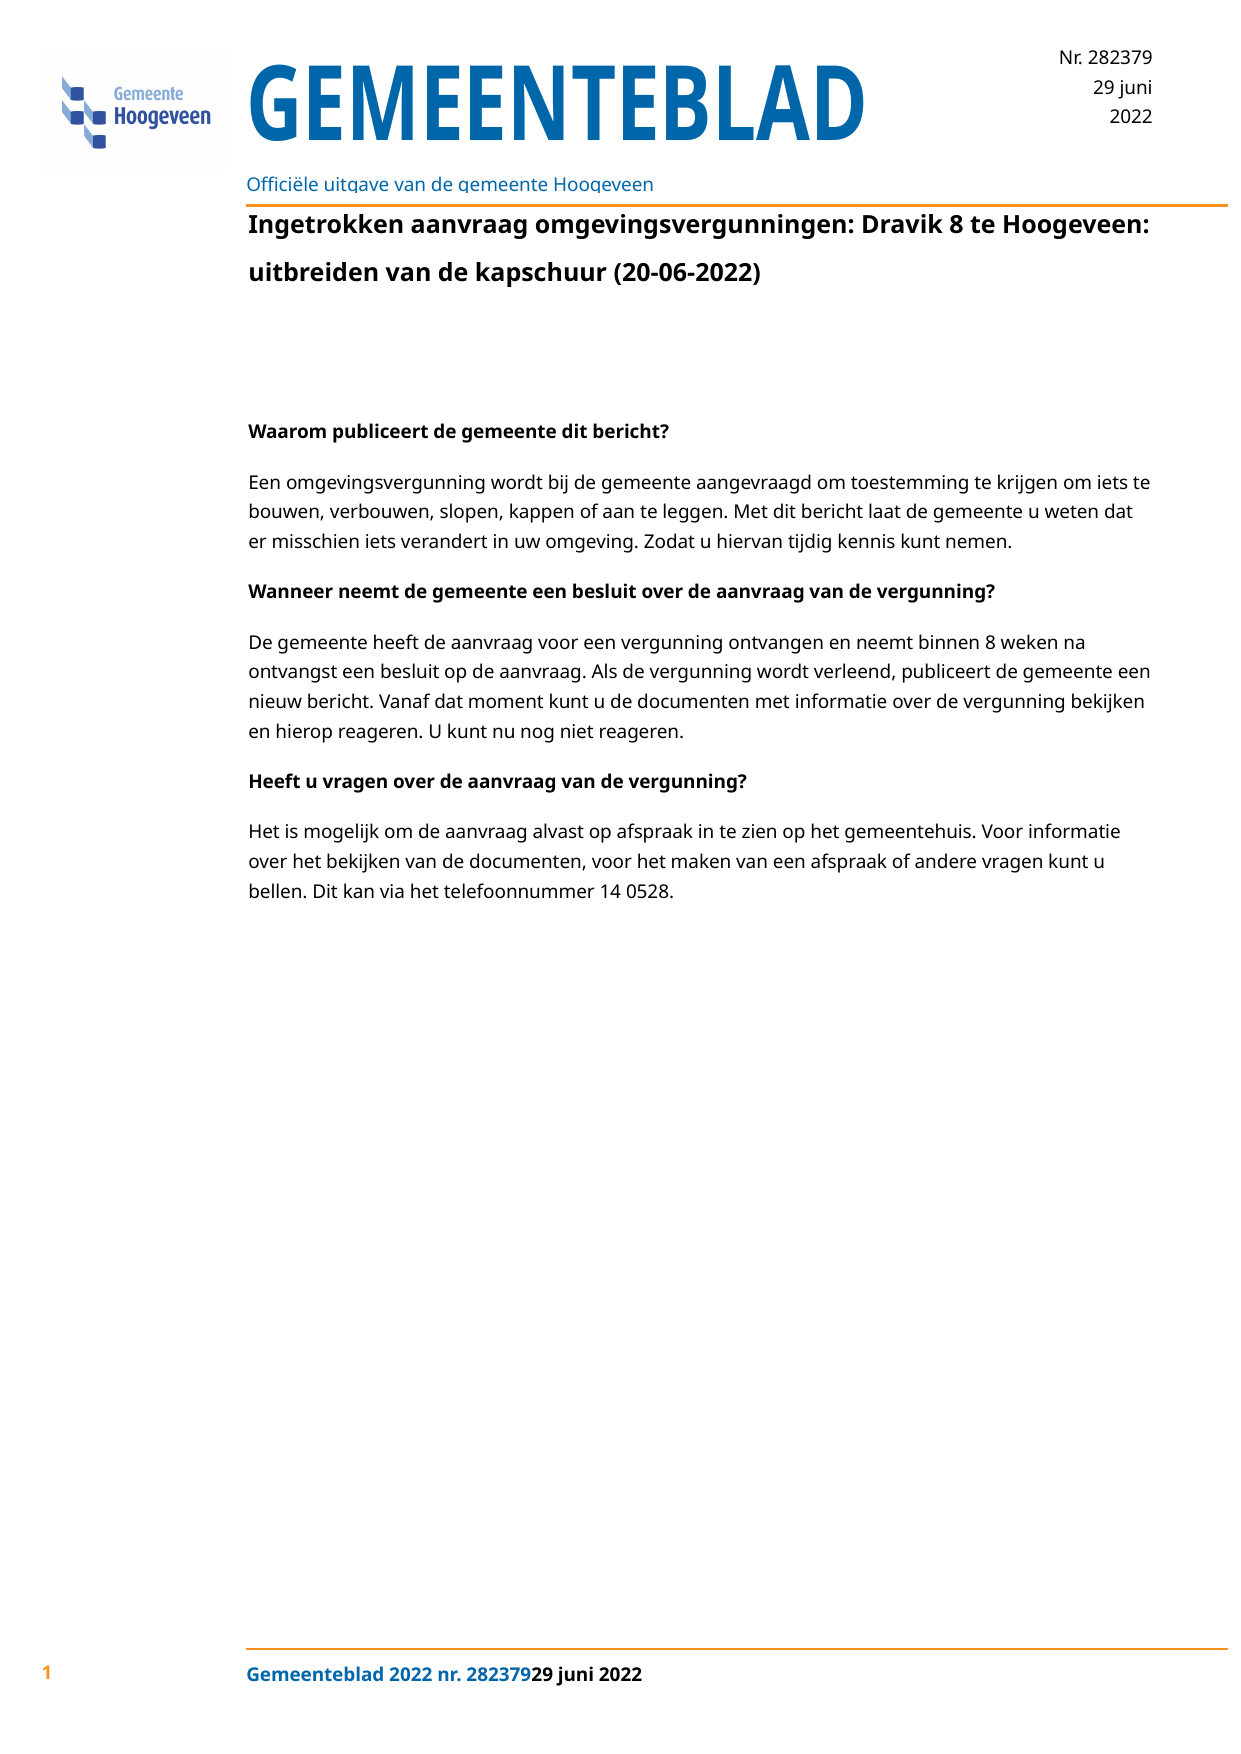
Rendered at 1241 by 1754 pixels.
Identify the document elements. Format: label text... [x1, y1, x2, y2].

text Waarom publiceert de gemeente dit bericht? [248, 419, 1152, 444]
text Het is mogelijk om de aanvraag alvast op afspraak in te zien op het gemeentehuis. Voor informatie over het bekijken van de documenten, voor het maken van een afspraak of andere vragen kunt u bellen. Dit kan via het telefoonnummer 14 0528. [248, 819, 1152, 904]
text Wanneer neemt de gemeente een besluit over de aanvraag van de vergunning? [248, 579, 1152, 604]
text Ingetrokken aanvraag omgevingsvergunningen: Dravik 8 te Hoogeveen: uitbreiden van de kapschuur (20-06-2022) [248, 207, 1152, 288]
picture [41, 47, 231, 172]
text De gemeente heeft de aanvraag voor een vergunning ontvangen en neemt binnen 8 weken na ontvangst een besluit op de aanvraag. Als de vergunning wordt verleend, publiceert de gemeente een nieuw bericht. Vanaf dat moment kunt u de documenten met informatie over de vergunning bekijken en hierop reageren. U kunt nu nog niet reageren. [248, 629, 1152, 744]
text Heeft u vragen over de aanvraag van de vergunning? [248, 768, 1152, 794]
text Een omgevingsvergunning wordt bij de gemeente aangevraagd om toestemming te krijgen om iets te bouwen, verbouwen, slopen, kappen of aan te leggen. Met dit bericht laat de gemeente u weten dat er misschien iets verandert in uw omgeving. Zodat u hiervan tijdig kennis kunt nemen. [248, 469, 1152, 554]
